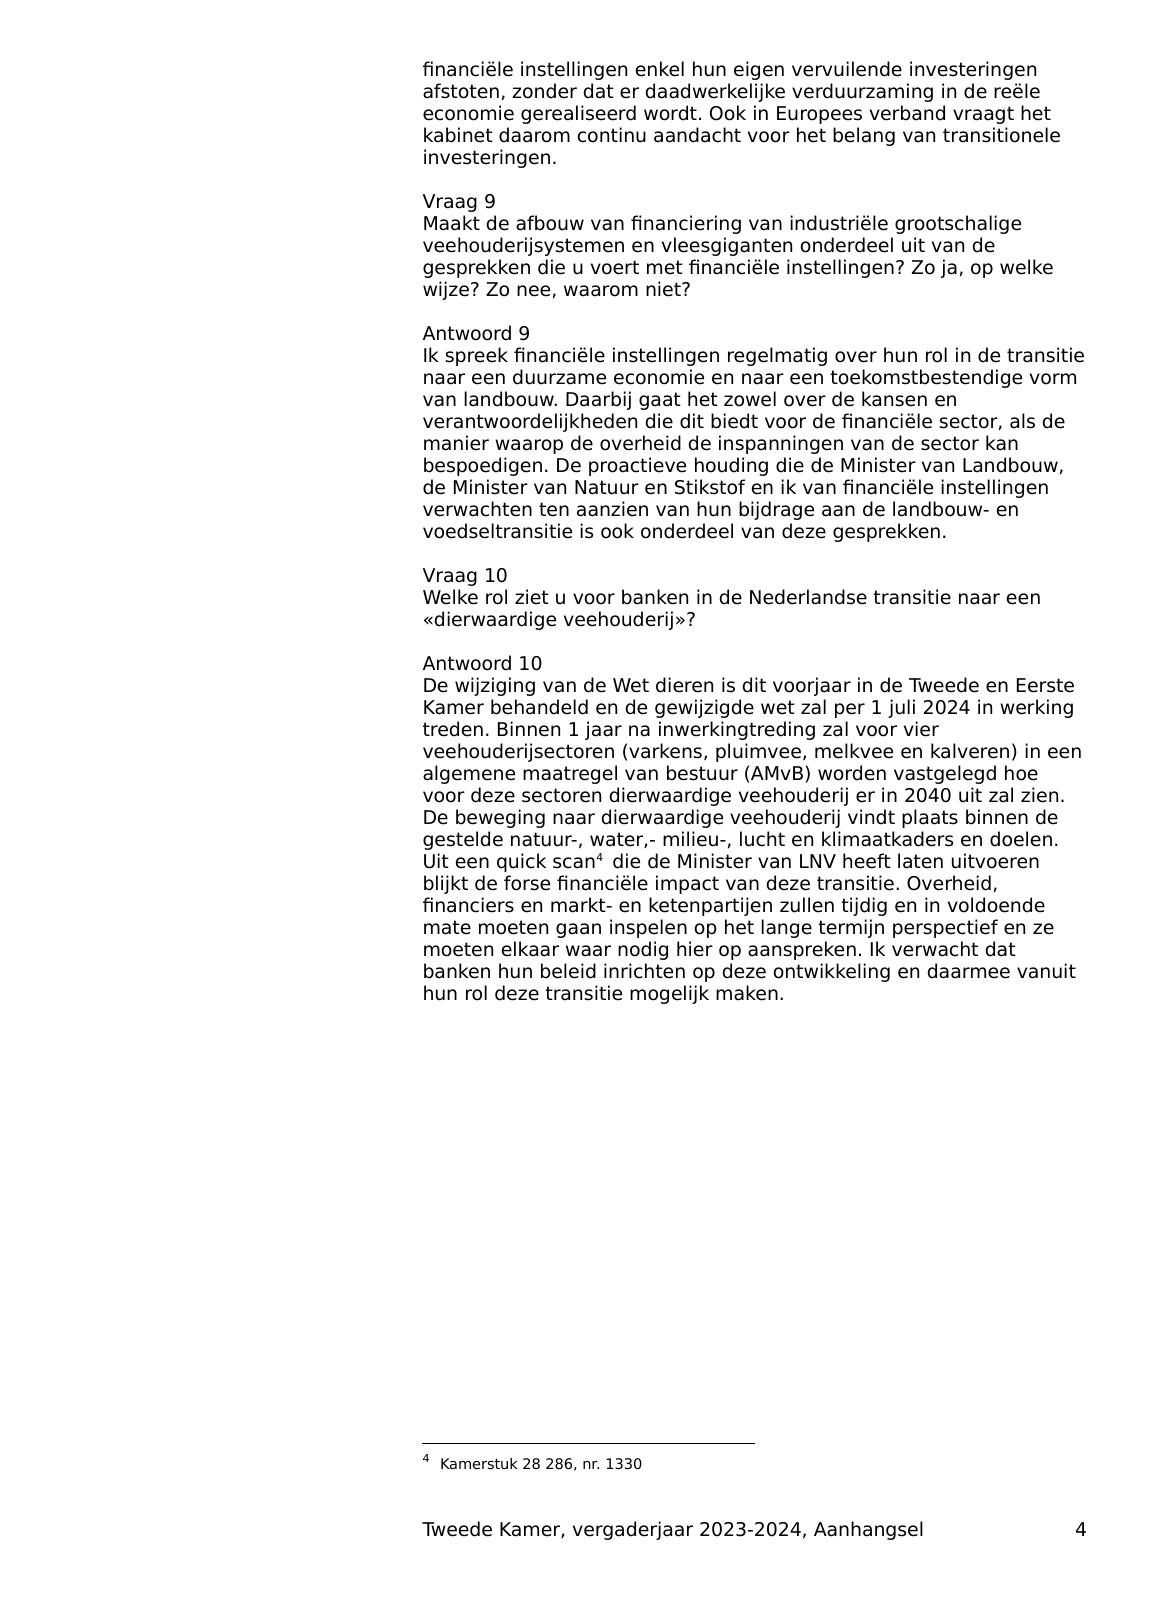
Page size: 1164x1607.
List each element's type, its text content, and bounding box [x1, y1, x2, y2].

text Vraag 9 [422, 191, 1087, 213]
text De wijziging van de Wet dieren is dit voorjaar in de Tweede en Eerste Kamer behandeld en de gewijzigde wet zal per 1 juli 2024 in werking treden. Binnen 1 jaar na inwerkingtreding zal voor vier veehouderijsectoren (varkens, pluimvee, melkvee en kalveren) in een algemene maatregel van bestuur (AMvB) worden vastgelegd hoe voor deze sectoren dierwaardige veehouderij er in 2040 uit zal zien. De beweging naar dierwaardige veehouderij vindt plaats binnen de gestelde natuur-, water,- milieu-, lucht en klimaatkaders en doelen. Uit een quick scan die de Minister van LNV heeft laten uitvoeren blijkt de forse financiële impact van deze transitie. Overheid, financiers en markt- en ketenpartijen zullen tijdig en in voldoende mate moeten gaan inspelen op het lange termijn perspectief en ze moeten elkaar waar nodig hier op aanspreken. Ik verwacht dat banken hun beleid inrichten op deze ontwikkeling en daarmee vanuit hun rol deze transitie mogelijk maken. [422, 675, 1087, 1005]
text Welke rol ziet u voor banken in de Nederlandse transitie naar een «dierwaardige veehouderij»? [422, 587, 1087, 631]
text Vraag 10 [422, 565, 1087, 587]
text financiële instellingen enkel hun eigen vervuilende investeringen afstoten, zonder dat er daadwerkelijke verduurzaming in de reële economie gerealiseerd wordt. Ook in Europees verband vraagt het kabinet daarom continu aandacht voor het belang van transitionele investeringen. [422, 59, 1087, 169]
text Antwoord 9 [422, 323, 1087, 345]
text Kamerstuk 28 286, nr. 1330 [422, 1452, 1087, 1474]
text Maakt de afbouw van financiering van industriële grootschalige veehouderijsystemen en vleesgiganten onderdeel uit van de gesprekken die u voert met financiële instellingen? Zo ja, op welke wijze? Zo nee, waarom niet? [422, 213, 1087, 301]
text Ik spreek financiële instellingen regelmatig over hun rol in de transitie naar een duurzame economie en naar een toekomstbestendige vorm van landbouw. Daarbij gaat het zowel over de kansen en verantwoordelijkheden die dit biedt voor de financiële sector, als de manier waarop de overheid de inspanningen van de sector kan bespoedigen. De proactieve houding die de Minister van Landbouw, de Minister van Natuur en Stikstof en ik van financiële instellingen verwachten ten aanzien van hun bijdrage aan de landbouw- en voedseltransitie is ook onderdeel van deze gesprekken. [422, 345, 1087, 543]
text Antwoord 10 [422, 653, 1087, 675]
